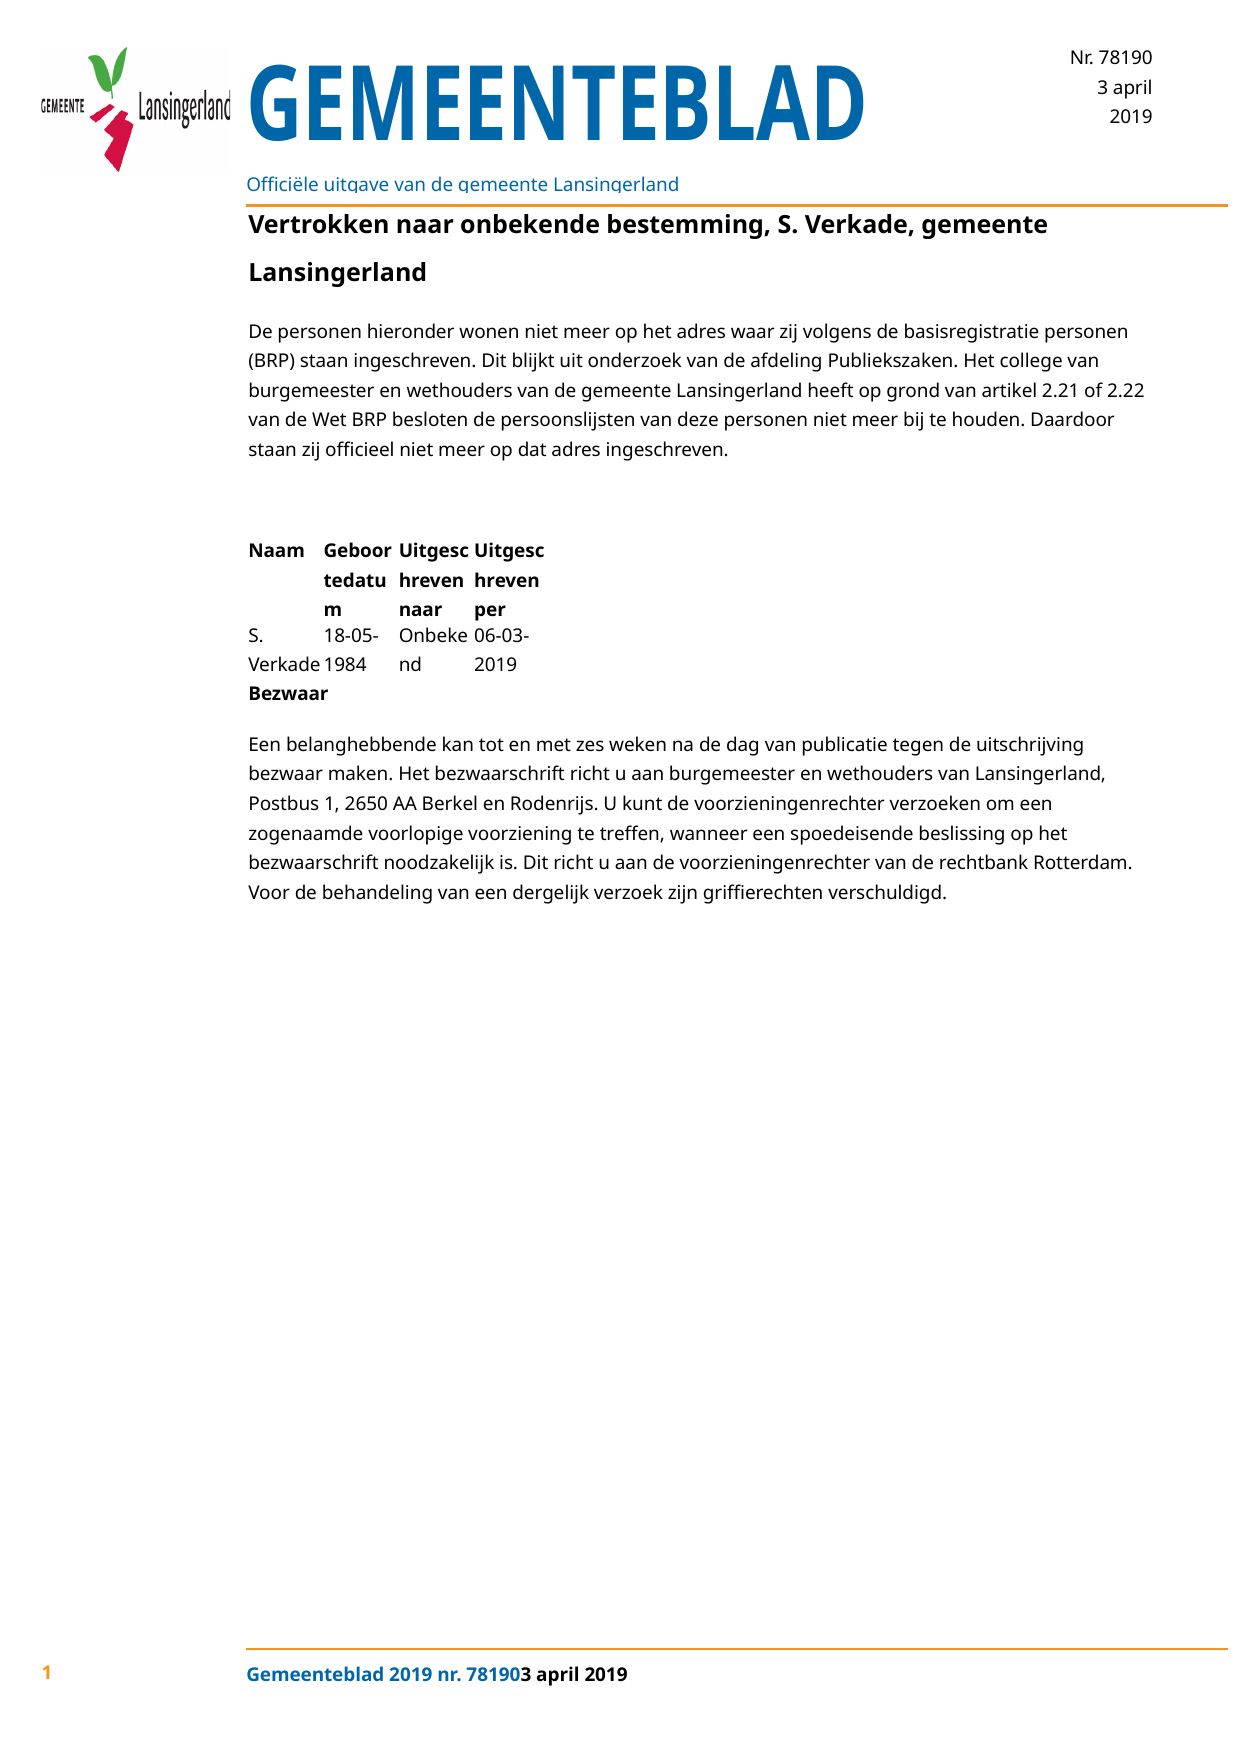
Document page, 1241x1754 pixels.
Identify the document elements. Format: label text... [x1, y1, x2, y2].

text De personen hieronder wonen niet meer op het adres waar zij volgens de basisregistratie personen (BRP) staan ingeschreven. Dit blijkt uit onderzoek van de afdeling Publiekszaken. Het college van burgemeester en wethouders van de gemeente Lansingerland heeft op grond van artikel 2.21 of 2.22 van de Wet BRP besloten de persoonslijsten van deze personen niet meer bij te houden. Daardoor staan zij officieel niet meer op dat adres ingeschreven. [248, 318, 1152, 462]
table_header Uitgeschreven per [474, 537, 549, 622]
table_cell 18-05-1984 [323, 622, 398, 677]
table_header Naam [248, 537, 323, 622]
table_cell S. Verkade [248, 622, 323, 677]
table_header Uitgeschreven naar [399, 537, 474, 622]
text Vertrokken naar onbekende bestemming, S. Verkade, gemeente Lansingerland [248, 207, 1152, 288]
picture [41, 47, 231, 172]
table_cell 06-03-2019 [474, 622, 549, 677]
text Een belanghebbende kan tot en met zes weken na de dag van publicatie tegen de uitschrijving bezwaar maken. Het bezwaarschrift richt u aan burgemeester en wethouders van Lansingerland, Postbus 1, 2650 AA Berkel en Rodenrijs. U kunt de voorzieningenrechter verzoeken om een zogenaamde voorlopige voorziening te treffen, wanneer een spoedeisende beslissing op het bezwaarschrift noodzakelijk is. Dit richt u aan de voorzieningenrechter van de rechtbank Rotterdam. Voor de behandeling van een dergelijk verzoek zijn griffierechten verschuldigd. [248, 731, 1152, 905]
text Bezwaar [248, 681, 1152, 706]
table_cell Onbekend [399, 622, 474, 677]
table_header Geboortedatum [323, 537, 398, 622]
